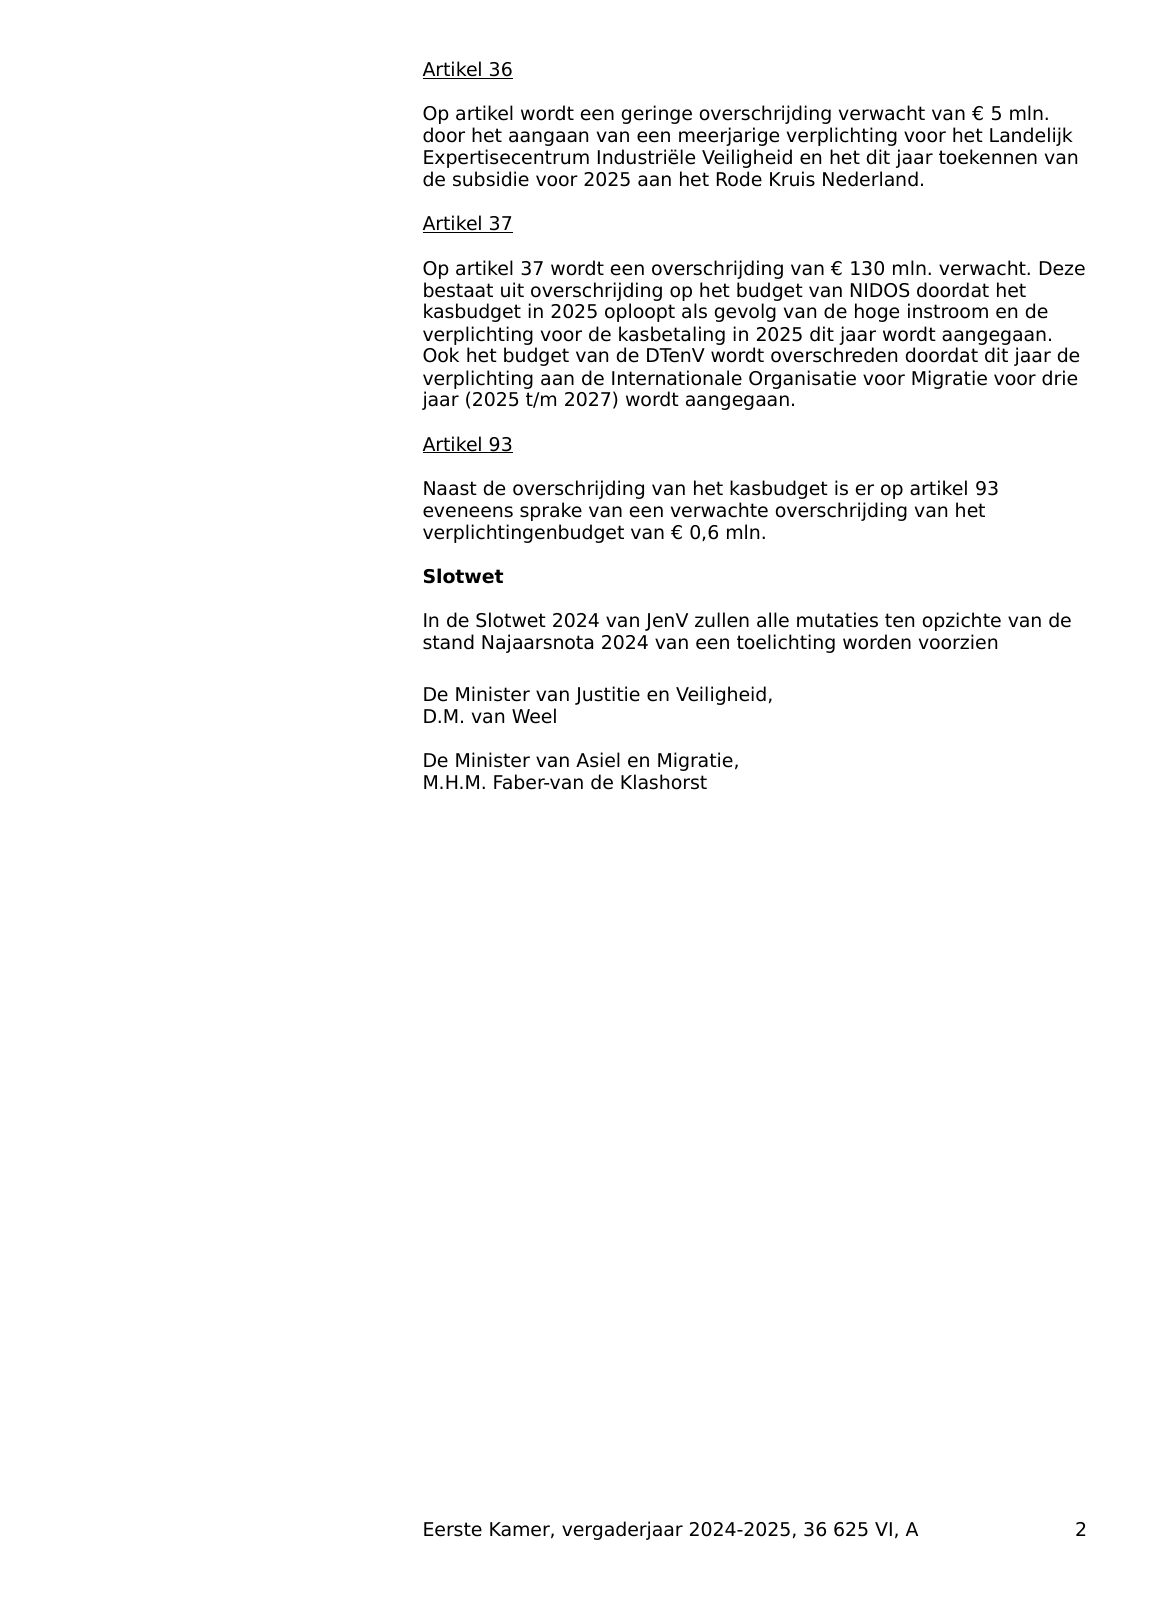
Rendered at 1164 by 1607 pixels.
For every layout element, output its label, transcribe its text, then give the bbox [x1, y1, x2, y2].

text Op artikel wordt een geringe overschrijding verwacht van € 5 mln. door het aangaan van een meerjarige verplichting voor het Landelijk Expertisecentrum Industriële Veiligheid en het dit jaar toekennen van de subsidie voor 2025 aan het Rode Kruis Nederland. [422, 103, 1087, 191]
text De Minister van Asiel en Migratie, M.H.M. Faber-van de Klashorst [422, 750, 1087, 794]
text De Minister van Justitie en Veiligheid, D.M. van Weel [422, 684, 1087, 728]
text Naast de overschrijding van het kasbudget is er op artikel 93 eveneens sprake van een verwachte overschrijding van het verplichtingenbudget van € 0,6 mln. [422, 478, 1087, 544]
subtitle Artikel 37 [422, 213, 1087, 235]
subtitle Artikel 36 [422, 59, 1087, 81]
subtitle Artikel 93 [422, 433, 1087, 456]
text In de Slotwet 2024 van JenV zullen alle mutaties ten opzichte van de stand Najaarsnota 2024 van een toelichting worden voorzien [422, 610, 1087, 654]
text Op artikel 37 wordt een overschrijding van € 130 mln. verwacht. Deze bestaat uit overschrijding op het budget van NIDOS doordat het kasbudget in 2025 oploopt als gevolg van de hoge instroom en de verplichting voor de kasbetaling in 2025 dit jaar wordt aangegaan. Ook het budget van de DTenV wordt overschreden doordat dit jaar de verplichting aan de Internationale Organisatie voor Migratie voor drie jaar (2025 t/m 2027) wordt aangegaan. [422, 257, 1087, 411]
subtitle Slotwet [422, 566, 1087, 588]
